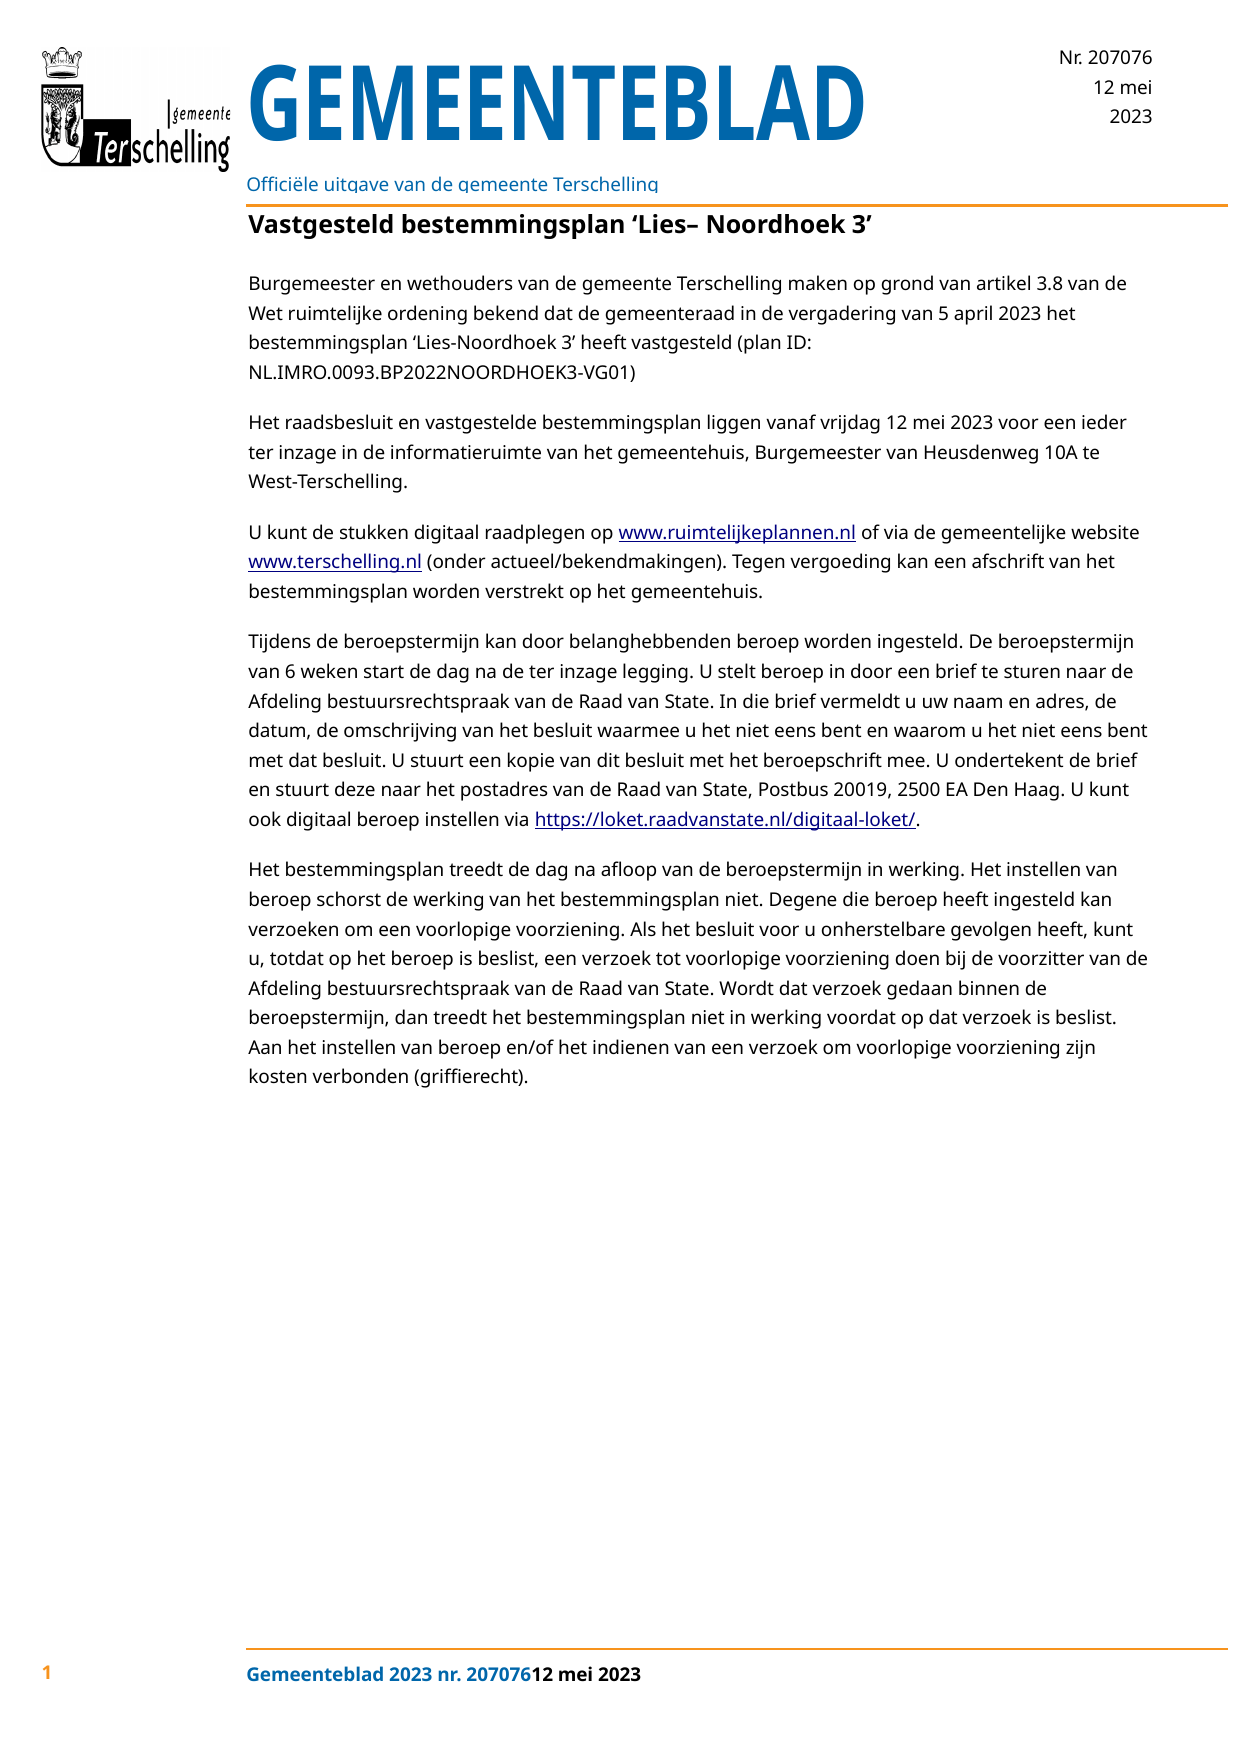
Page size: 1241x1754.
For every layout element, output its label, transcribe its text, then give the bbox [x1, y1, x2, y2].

text U kunt de stukken digitaal raadplegen op www.ruimtelijkeplannen.nl of via de gemeentelijke website www.terschelling.nl (onder actueel/bekendmakingen). Tegen vergoeding kan een afschrift van het bestemmingsplan worden verstrekt op het gemeentehuis. [248, 519, 1152, 604]
text Het raadsbesluit en vastgestelde bestemmingsplan liggen vanaf vrijdag 12 mei 2023 voor een ieder ter inzage in de informatieruimte van het gemeentehuis, Burgemeester van Heusdenweg 10A te West-Terschelling. [248, 409, 1152, 494]
text Het bestemmingsplan treedt de dag na afloop van de beroepstermijn in werking. Het instellen van beroep schorst de werking van het bestemmingsplan niet. Degene die beroep heeft ingesteld kan verzoeken om een voorlopige voorziening. Als het besluit voor u onherstelbare gevolgen heeft, kunt u, totdat op het beroep is beslist, een verzoek tot voorlopige voorziening doen bij de voorzitter van de Afdeling bestuursrechtspraak van de Raad van State. Wordt dat verzoek gedaan binnen de beroepstermijn, dan treedt het bestemmingsplan niet in werking voordat op dat verzoek is beslist. Aan het instellen van beroep en/of het indienen van een verzoek om voorlopige voorziening zijn kosten verbonden (griffierecht). [248, 857, 1152, 1089]
picture [41, 47, 231, 172]
text Vastgesteld bestemmingsplan ‘Lies– Noordhoek 3’ [248, 207, 1152, 241]
text Burgemeester en wethouders van de gemeente Terschelling maken op grond van artikel 3.8 van de Wet ruimtelijke ordening bekend dat de gemeenteraad in de vergadering van 5 april 2023 het bestemmingsplan ‘Lies-Noordhoek 3’ heeft vastgesteld (plan ID: NL.IMRO.0093.BP2022NOORDHOEK3-VG01) [248, 270, 1152, 385]
text Tijdens de beroepstermijn kan door belanghebbenden beroep worden ingesteld. De beroepstermijn van 6 weken start de dag na de ter inzage legging. U stelt beroep in door een brief te sturen naar de Afdeling bestuursrechtspraak van de Raad van State. In die brief vermeldt u uw naam en adres, de datum, de omschrijving van het besluit waarmee u het niet eens bent en waarom u het niet eens bent met dat besluit. U stuurt een kopie van dit besluit met het beroepschrift mee. U ondertekent de brief en stuurt deze naar het postadres van de Raad van State, Postbus 20019, 2500 EA Den Haag. U kunt ook digitaal beroep instellen via https://loket.raadvanstate.nl/digitaal-loket/. [248, 629, 1152, 832]
